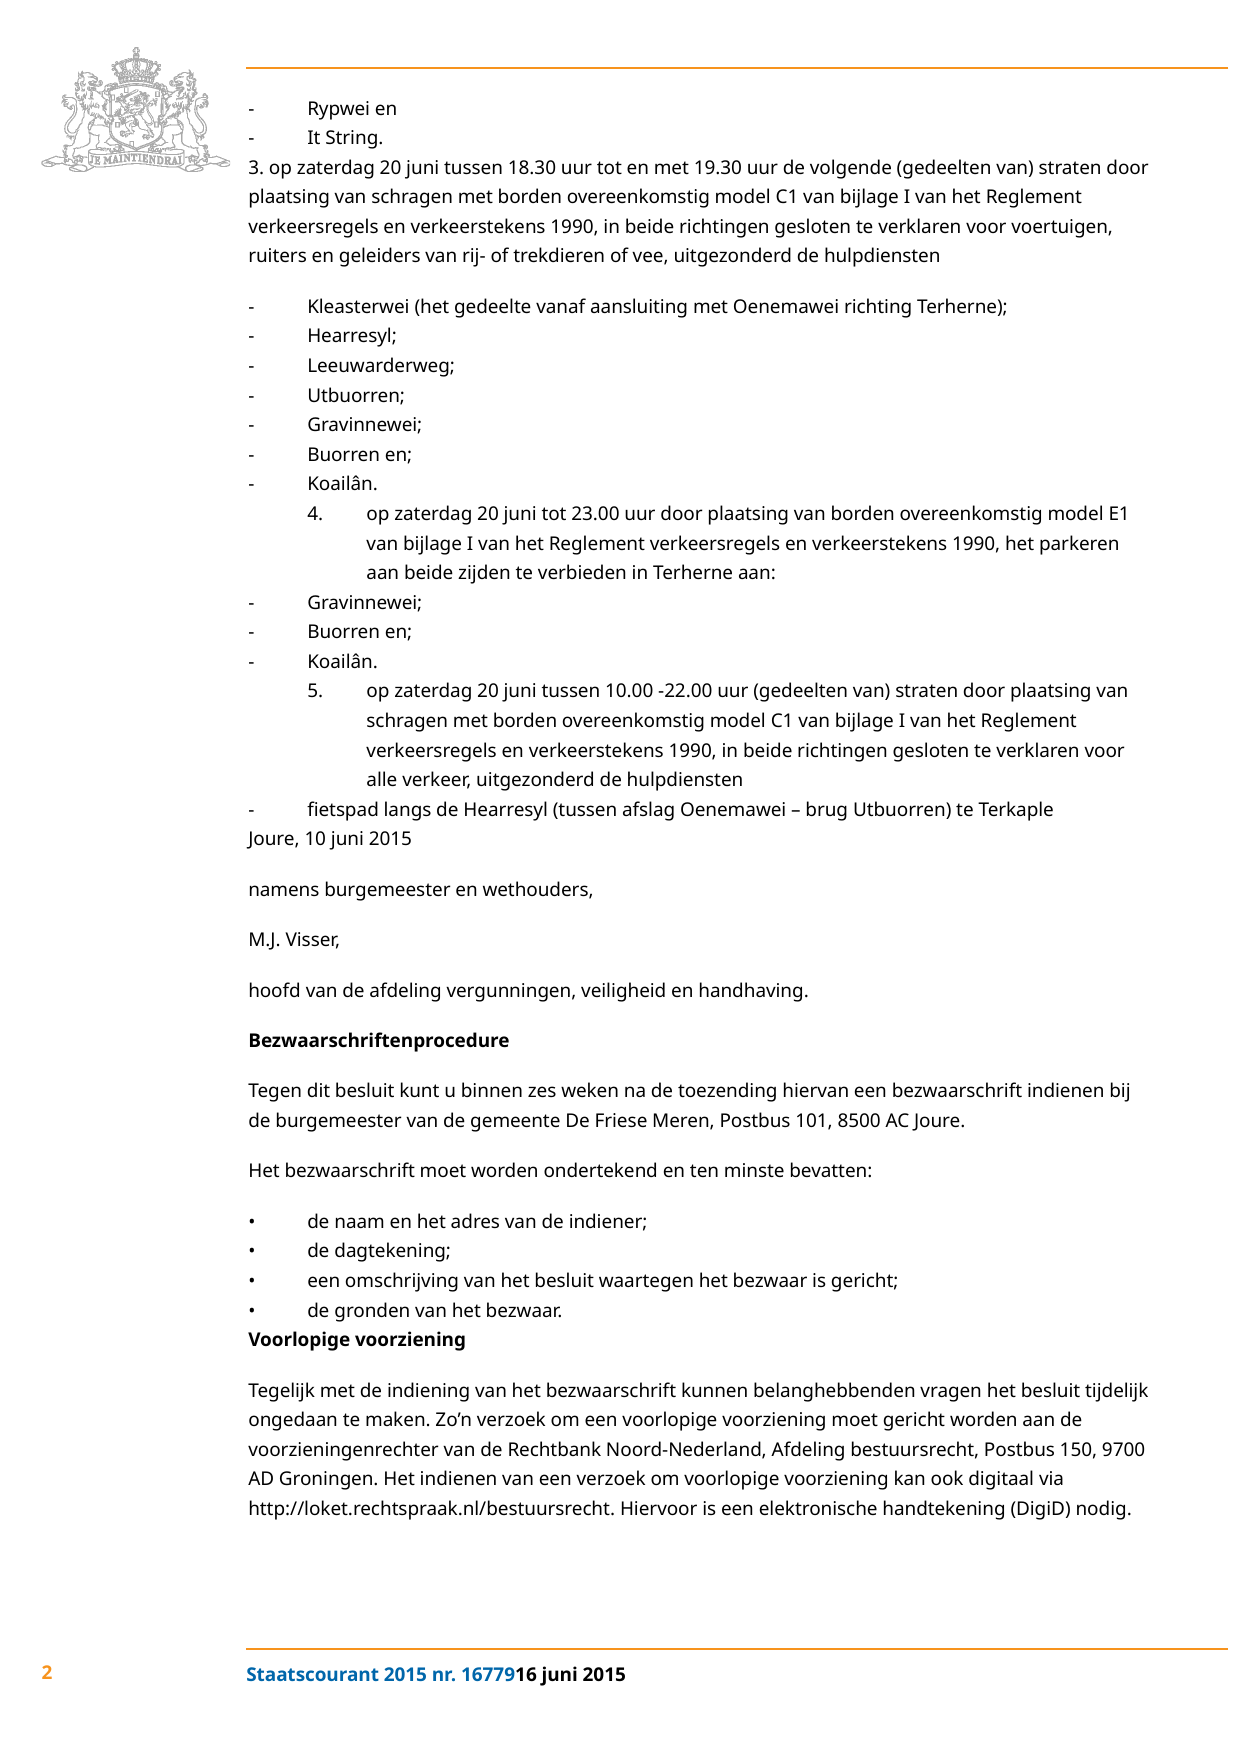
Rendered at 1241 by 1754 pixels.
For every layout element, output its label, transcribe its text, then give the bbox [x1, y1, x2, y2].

list op zaterdag 20 juni tot 23.00 uur door plaatsing van borden overeenkomstig model E1 van bijlage I van het Reglement verkeersregels en verkeerstekens 1990, het parkeren aan beide zijden te verbieden in Terherne aan: [307, 500, 1152, 585]
text Joure, 10 juni 2015 [248, 826, 1152, 851]
text Bezwaarschriftenprocedure [248, 1027, 1152, 1053]
text Voorlopige voorziening [248, 1326, 1152, 1352]
list Kleasterwei (het gedeelte vanaf aansluiting met Oenemawei richting Terherne); [248, 293, 1152, 319]
text Tegen dit besluit kunt u binnen zes weken na de toezending hiervan een bezwaarschrift indienen bij de burgemeester van de gemeente De Friese Meren, Postbus 101, 8500 AC Joure. [248, 1078, 1152, 1133]
list It String. [248, 124, 1152, 150]
text namens burgemeester en wethouders, [248, 876, 1152, 902]
list Gravinnewei; [248, 589, 1152, 615]
list Utbuorren; [248, 382, 1152, 408]
list fietspad langs de Hearresyl (tussen afslag Oenemawei – brug Utbuorren) te Terkaple [248, 796, 1152, 822]
list de dagtekening; [248, 1238, 1152, 1263]
list Gravinnewei; [248, 411, 1152, 437]
list Rypwei en [248, 95, 1152, 121]
list Hearresyl; [248, 323, 1152, 348]
list Leeuwarderweg; [248, 352, 1152, 378]
text Het bezwaarschrift moet worden ondertekend en ten minste bevatten: [248, 1158, 1152, 1183]
text hoofd van de afdeling vergunningen, veiligheid en handhaving. [248, 977, 1152, 1003]
list op zaterdag 20 juni tussen 10.00 -22.00 uur (gedeelten van) straten door plaatsing van schragen met borden overeenkomstig model C1 van bijlage I van het Reglement verkeersregels en verkeerstekens 1990, in beide richtingen gesloten te verklaren voor alle verkeer, uitgezonderd de hulpdiensten [307, 678, 1152, 792]
list een omschrijving van het besluit waartegen het bezwaar is gericht; [248, 1267, 1152, 1293]
list Buorren en; [248, 618, 1152, 644]
list Buorren en; [248, 441, 1152, 467]
list Koailân. [248, 648, 1152, 674]
text 3. op zaterdag 20 juni tussen 18.30 uur tot en met 19.30 uur de volgende (gedeelten van) straten door plaatsing van schragen met borden overeenkomstig model C1 van bijlage I van het Reglement verkeersregels en verkeerstekens 1990, in beide richtingen gesloten te verklaren voor voertuigen, ruiters en geleiders van rij- of trekdieren of vee, uitgezonderd de hulpdiensten [248, 154, 1152, 268]
list de naam en het adres van de indiener; [248, 1208, 1152, 1234]
picture [41, 47, 231, 172]
list de gronden van het bezwaar. [248, 1297, 1152, 1323]
text Tegelijk met de indiening van het bezwaarschrift kunnen belanghebbenden vragen het besluit tijdelijk ongedaan te maken. Zo’n verzoek om een voorlopige voorziening moet gericht worden aan de voorzieningenrechter van de Rechtbank Noord-Nederland, Afdeling bestuursrecht, Postbus 150, 9700 AD Groningen. Het indienen van een verzoek om voorlopige voorziening kan ook digitaal via http://loket.rechtspraak.nl/bestuursrecht. Hiervoor is een elektronische handtekening (DigiD) nodig. [248, 1377, 1152, 1521]
text M.J. Visser, [248, 926, 1152, 952]
list Koailân. [248, 471, 1152, 496]
